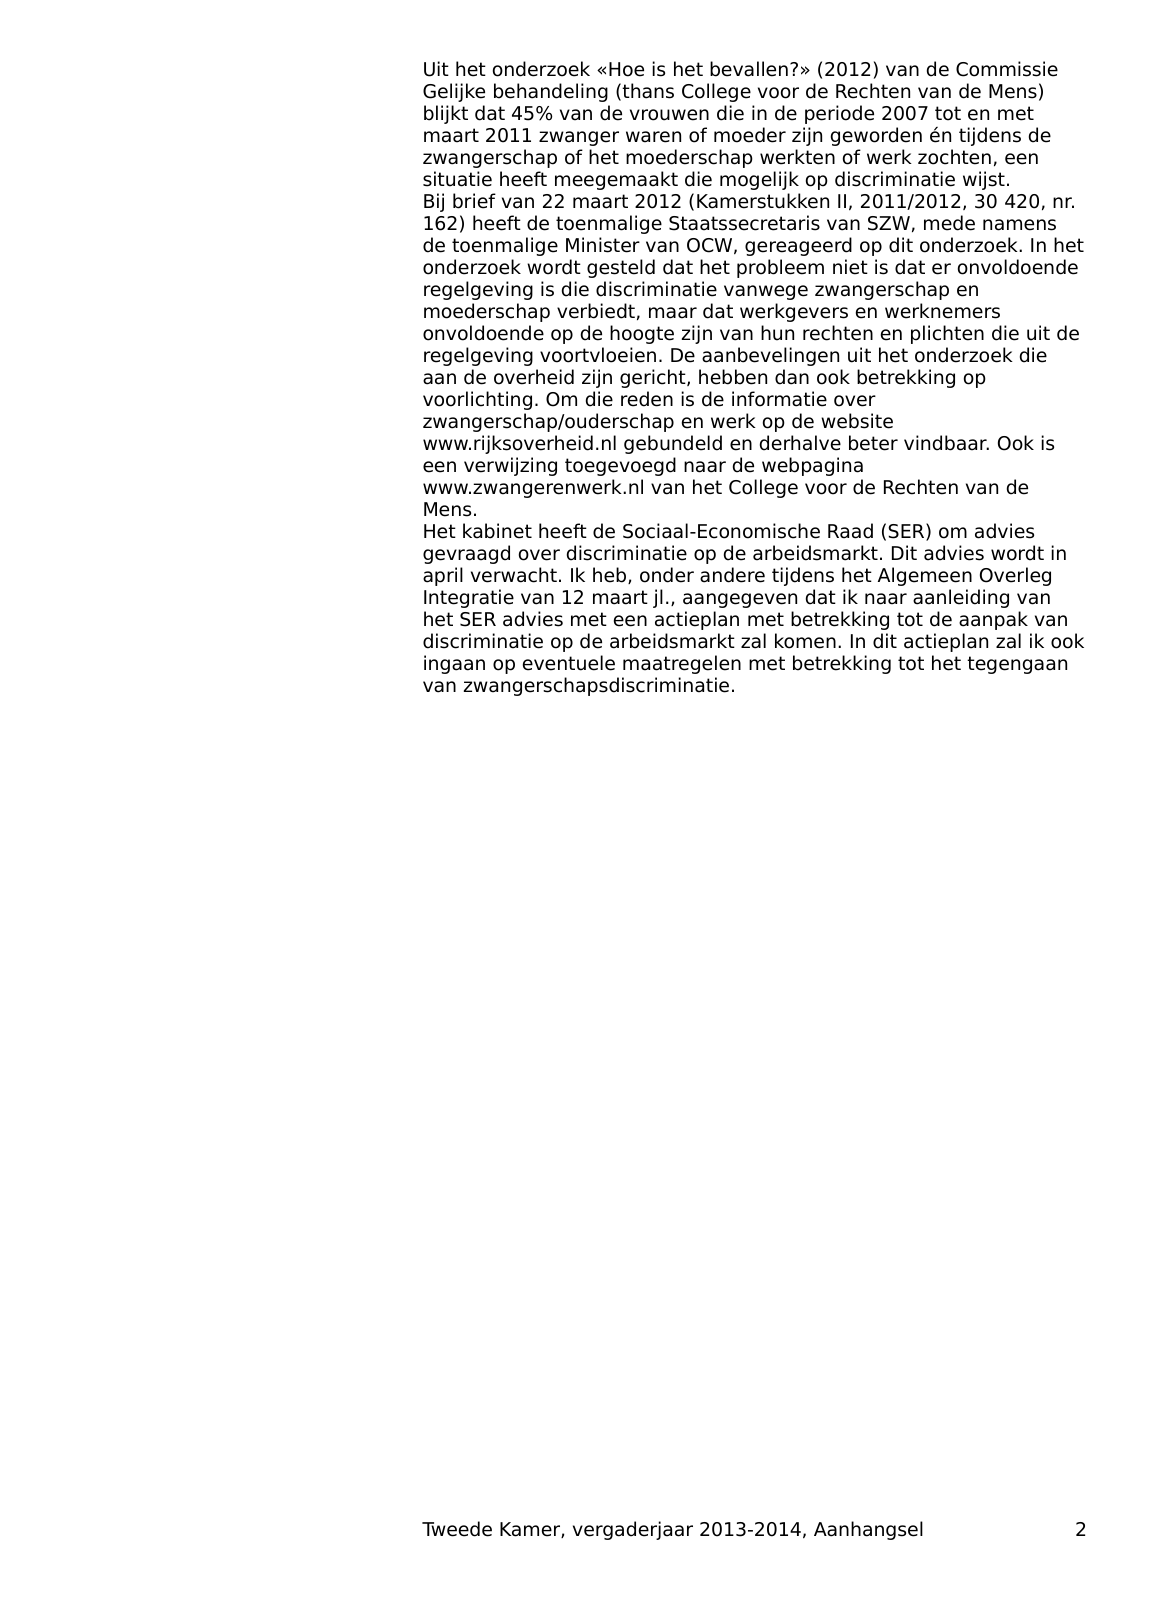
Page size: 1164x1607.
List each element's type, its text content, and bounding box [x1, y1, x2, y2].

text Bij brief van 22 maart 2012 (Kamerstukken II, 2011/2012, 30 420, nr. 162) heeft de toenmalige Staatssecretaris van SZW, mede namens de toenmalige Minister van OCW, gereageerd op dit onderzoek. In het onderzoek wordt gesteld dat het probleem niet is dat er onvoldoende regelgeving is die discriminatie vanwege zwangerschap en moederschap verbiedt, maar dat werkgevers en werknemers onvoldoende op de hoogte zijn van hun rechten en plichten die uit de regelgeving voortvloeien. De aanbevelingen uit het onderzoek die aan de overheid zijn gericht, hebben dan ook betrekking op voorlichting. Om die reden is de informatie over zwangerschap/ouderschap en werk op de website www.rijksoverheid.nl gebundeld en derhalve beter vindbaar. Ook is een verwijzing toegevoegd naar de webpagina www.zwangerenwerk.nl van het College voor de Rechten van de Mens. [422, 191, 1087, 521]
text Uit het onderzoek «Hoe is het bevallen?» (2012) van de Commissie Gelijke behandeling (thans College voor de Rechten van de Mens) blijkt dat 45% van de vrouwen die in de periode 2007 tot en met maart 2011 zwanger waren of moeder zijn geworden én tijdens de zwangerschap of het moederschap werkten of werk zochten, een situatie heeft meegemaakt die mogelijk op discriminatie wijst. [422, 59, 1087, 191]
text Het kabinet heeft de Sociaal-Economische Raad (SER) om advies gevraagd over discriminatie op de arbeidsmarkt. Dit advies wordt in april verwacht. Ik heb, onder andere tijdens het Algemeen Overleg Integratie van 12 maart jl., aangegeven dat ik naar aanleiding van het SER advies met een actieplan met betrekking tot de aanpak van discriminatie op de arbeidsmarkt zal komen. In dit actieplan zal ik ook ingaan op eventuele maatregelen met betrekking tot het tegengaan van zwangerschapsdiscriminatie. [422, 521, 1087, 696]
